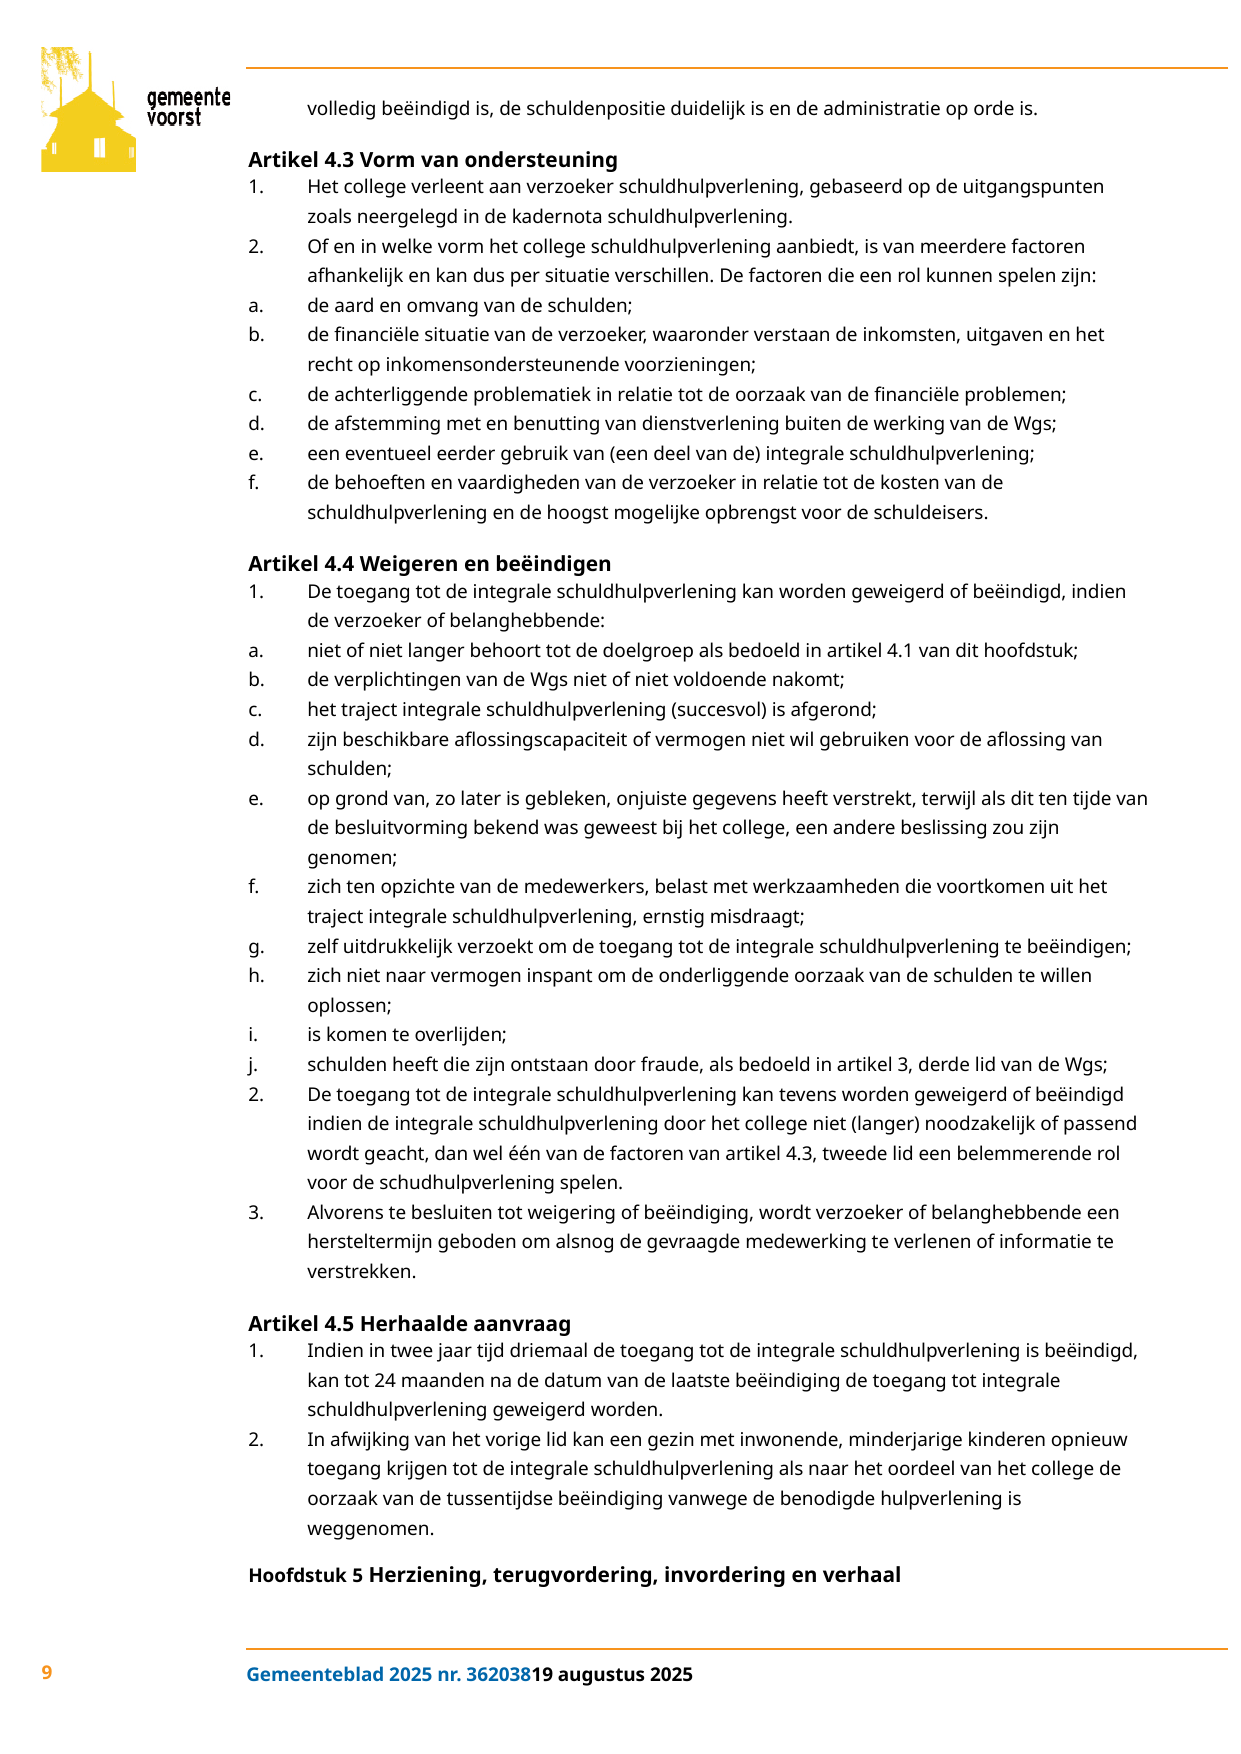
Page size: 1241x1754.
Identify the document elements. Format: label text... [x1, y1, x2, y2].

list Het college verleent aan verzoeker schuldhulpverlening, gebaseerd op de uitgangspunten zoals neergelegd in de kadernota schuldhulpverlening. [248, 174, 1152, 229]
list Alvorens te besluiten tot weigering of beëindiging, wordt verzoeker of belanghebbende een hersteltermijn geboden om alsnog de gevraagde medewerking te verlenen of informatie te verstrekken. [248, 1199, 1152, 1284]
list Indien in twee jaar tijd driemaal de toegang tot de integrale schuldhulpverlening is beëindigd, kan tot 24 maanden na de datum van de laatste beëindiging de toegang tot integrale schuldhulpverlening geweigerd worden. [248, 1337, 1152, 1422]
list zich niet naar vermogen inspant om de onderliggende oorzaak van de schulden te willen oplossen; [248, 962, 1152, 1018]
list het traject integrale schuldhulpverlening (succesvol) is afgerond; [248, 696, 1152, 722]
list volledig beëindigd is, de schuldenpositie duidelijk is en de administratie op orde is. [248, 95, 1152, 121]
list de behoeften en vaardigheden van de verzoeker in relatie tot de kosten van de schuldhulpverlening en de hoogst mogelijke opbrengst voor de schuldeisers. [248, 469, 1152, 525]
text Artikel 4.5 Herhaalde aanvraag [248, 1309, 1152, 1337]
text Hoofdstuk 5 Herziening, terugvordering, invordering en verhaal [248, 1560, 1152, 1589]
list de verplichtingen van de Wgs niet of niet voldoende nakomt; [248, 667, 1152, 692]
list de afstemming met en benutting van dienstverlening buiten de werking van de Wgs; [248, 410, 1152, 436]
list de financiële situatie van de verzoeker, waaronder verstaan de inkomsten, uitgaven en het recht op inkomensondersteunende voorzieningen; [248, 322, 1152, 377]
list een eventueel eerder gebruik van (een deel van de) integrale schuldhulpverlening; [248, 440, 1152, 466]
list is komen te overlijden; [248, 1022, 1152, 1047]
list op grond van, zo later is gebleken, onjuiste gegevens heeft verstrekt, terwijl als dit ten tijde van de besluitvorming bekend was geweest bij het college, een andere beslissing zou zijn genomen; [248, 785, 1152, 870]
list niet of niet langer behoort tot de doelgroep als bedoeld in artikel 4.1 van dit hoofdstuk; [248, 637, 1152, 663]
list schulden heeft die zijn ontstaan door fraude, als bedoeld in artikel 3, derde lid van de Wgs; [248, 1051, 1152, 1077]
list zelf uitdrukkelijk verzoekt om de toegang tot de integrale schuldhulpverlening te beëindigen; [248, 933, 1152, 959]
list De toegang tot de integrale schuldhulpverlening kan tevens worden geweigerd of beëindigd indien de integrale schuldhulpverlening door het college niet (langer) noodzakelijk of passend wordt geacht, dan wel één van de factoren van artikel 4.3, tweede lid een belemmerende rol voor de schudhulpverlening spelen. [248, 1081, 1152, 1195]
list de achterliggende problematiek in relatie tot de oorzaak van de financiële problemen; [248, 381, 1152, 406]
list zich ten opzichte van de medewerkers, belast met werkzaamheden die voortkomen uit het traject integrale schuldhulpverlening, ernstig misdraagt; [248, 874, 1152, 929]
list Of en in welke vorm het college schuldhulpverlening aanbiedt, is van meerdere factoren afhankelijk en kan dus per situatie verschillen. De factoren die een rol kunnen spelen zijn: [248, 233, 1152, 288]
text Artikel 4.3 Vorm van ondersteuning [248, 145, 1152, 174]
list De toegang tot de integrale schuldhulpverlening kan worden geweigerd of beëindigd, indien de verzoeker of belanghebbende: [248, 578, 1152, 633]
text Artikel 4.4 Weigeren en beëindigen [248, 549, 1152, 578]
list In afwijking van het vorige lid kan een gezin met inwonende, minderjarige kinderen opnieuw toegang krijgen tot de integrale schuldhulpverlening als naar het oordeel van het college de oorzaak van de tussentijdse beëindiging vanwege de benodigde hulpverlening is weggenomen. [248, 1426, 1152, 1540]
picture [41, 47, 231, 172]
list zijn beschikbare aflossingscapaciteit of vermogen niet wil gebruiken voor de aflossing van schulden; [248, 726, 1152, 781]
list de aard en omvang van de schulden; [248, 292, 1152, 318]
